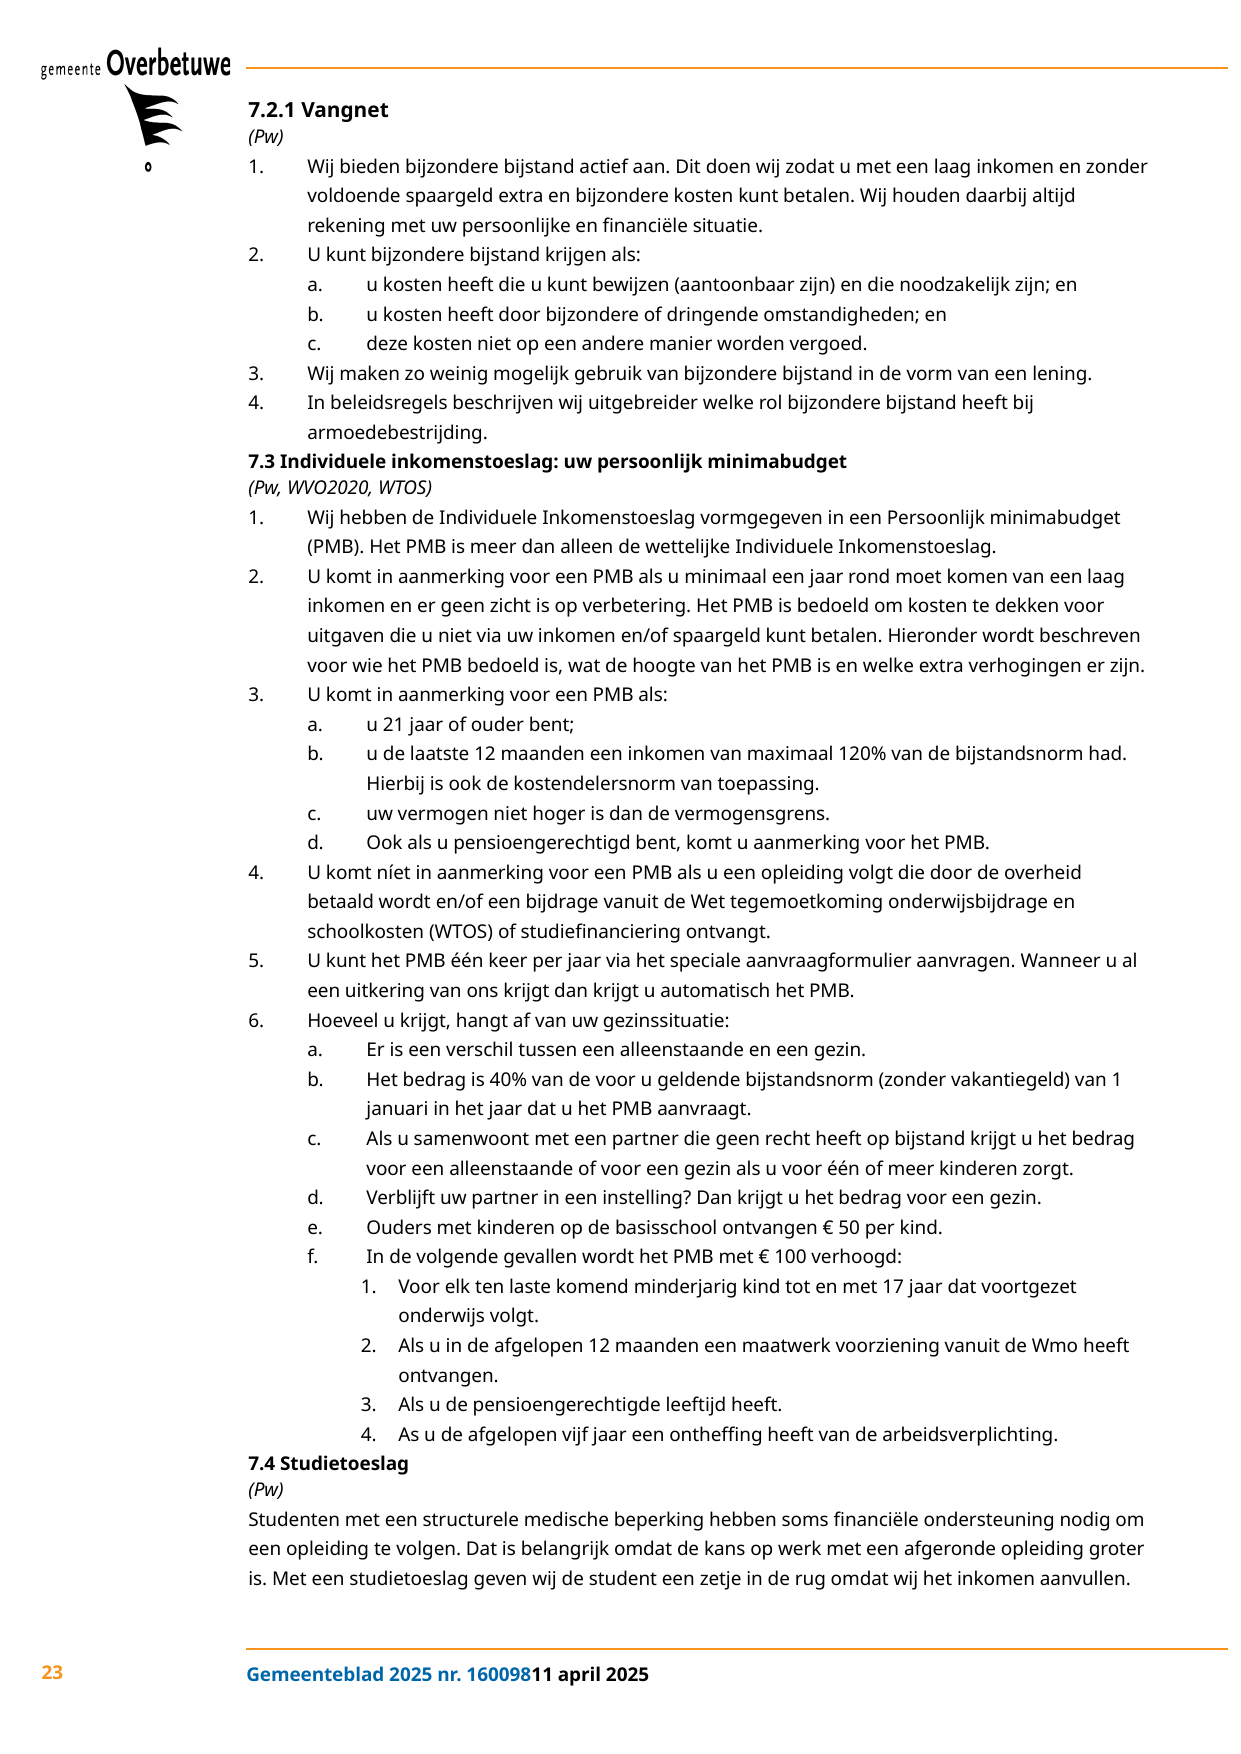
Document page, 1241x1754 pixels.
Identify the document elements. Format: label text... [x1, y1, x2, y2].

list deze kosten niet op een andere manier worden vergoed. [307, 330, 1152, 356]
text (Pw) [248, 123, 1152, 149]
text (Pw) [248, 1476, 1152, 1502]
text 7.4 Studietoeslag [248, 1451, 1152, 1476]
list In de volgende gevallen wordt het PMB met € 100 verhoogd: [307, 1243, 1152, 1269]
list Hoeveel u krijgt, hangt af van uw gezinssituatie: [248, 1007, 1152, 1033]
list Wij bieden bijzondere bijstand actief aan. Dit doen wij zodat u met een laag inkomen en zonder voldoende spaargeld extra en bijzondere kosten kunt betalen. Wij houden daarbij altijd rekening met uw persoonlijke en financiële situatie. [248, 153, 1152, 238]
list In beleidsregels beschrijven wij uitgebreider welke rol bijzondere bijstand heeft bij armoedebestrijding. [248, 389, 1152, 445]
list U komt in aanmerking voor een PMB als: [248, 681, 1152, 707]
text (Pw, WVO2020, WTOS) [248, 474, 1152, 500]
list Verblijft uw partner in een instelling? Dan krijgt u het bedrag voor een gezin. [307, 1184, 1152, 1210]
list Wij hebben de Individuele Inkomenstoeslag vormgegeven in een Persoonlijk minimabudget (PMB). Het PMB is meer dan alleen de wettelijke Individuele Inkomenstoeslag. [248, 504, 1152, 559]
list Voor elk ten laste komend minderjarig kind tot en met 17 jaar dat voortgezet onderwijs volgt. [361, 1273, 1152, 1328]
list Er is een verschil tussen een alleenstaande en een gezin. [307, 1036, 1152, 1062]
list Als u de pensioengerechtigde leeftijd heeft. [361, 1391, 1152, 1417]
list U komt in aanmerking voor een PMB als u minimaal een jaar rond moet komen van een laag inkomen en er geen zicht is op verbetering. Het PMB is bedoeld om kosten te dekken voor uitgaven die u niet via uw inkomen en/of spaargeld kunt betalen. Hieronder wordt beschreven voor wie het PMB bedoeld is, wat de hoogte van het PMB is en welke extra verhogingen er zijn. [248, 563, 1152, 678]
list u kosten heeft die u kunt bewijzen (aantoonbaar zijn) en die noodzakelijk zijn; en [307, 271, 1152, 297]
list Ouders met kinderen op de basisschool ontvangen € 50 per kind. [307, 1214, 1152, 1240]
list Als u in de afgelopen 12 maanden een maatwerk voorziening vanuit de Wmo heeft ontvangen. [361, 1332, 1152, 1388]
list U komt níet in aanmerking voor een PMB als u een opleiding volgt die door de overheid betaald wordt en/of een bijdrage vanuit de Wet tegemoetkoming onderwijsbijdrage en schoolkosten (WTOS) of studiefinanciering ontvangt. [248, 859, 1152, 944]
list Het bedrag is 40% van de voor u geldende bijstandsnorm (zonder vakantiegeld) van 1 januari in het jaar dat u het PMB aanvraagt. [307, 1066, 1152, 1121]
list Wij maken zo weinig mogelijk gebruik van bijzondere bijstand in de vorm van een lening. [248, 360, 1152, 386]
picture [41, 47, 231, 172]
text Studenten met een structurele medische beperking hebben soms financiële ondersteuning nodig om een opleiding te volgen. Dat is belangrijk omdat de kans op werk met een afgeronde opleiding groter is. Met een studietoeslag geven wij de student een zetje in de rug omdat wij het inkomen aanvullen. [248, 1506, 1152, 1591]
list As u de afgelopen vijf jaar een ontheffing heeft van de arbeidsverplichting. [361, 1421, 1152, 1447]
text 7.2.1 Vangnet [248, 95, 1152, 123]
list u de laatste 12 maanden een inkomen van maximaal 120% van de bijstandsnorm had. Hierbij is ook de kostendelersnorm van toepassing. [307, 741, 1152, 796]
text 7.3 Individuele inkomenstoeslag: uw persoonlijk minimabudget [248, 449, 1152, 474]
list Als u samenwoont met een partner die geen recht heeft op bijstand krijgt u het bedrag voor een alleenstaande of voor een gezin als u voor één of meer kinderen zorgt. [307, 1125, 1152, 1181]
list u 21 jaar of ouder bent; [307, 711, 1152, 737]
list Ook als u pensioengerechtigd bent, komt u aanmerking voor het PMB. [307, 829, 1152, 855]
list uw vermogen niet hoger is dan de vermogensgrens. [307, 800, 1152, 826]
list U kunt het PMB één keer per jaar via het speciale aanvraagformulier aanvragen. Wanneer u al een uitkering van ons krijgt dan krijgt u automatisch het PMB. [248, 948, 1152, 1003]
list U kunt bijzondere bijstand krijgen als: [248, 242, 1152, 267]
list u kosten heeft door bijzondere of dringende omstandigheden; en [307, 301, 1152, 326]
